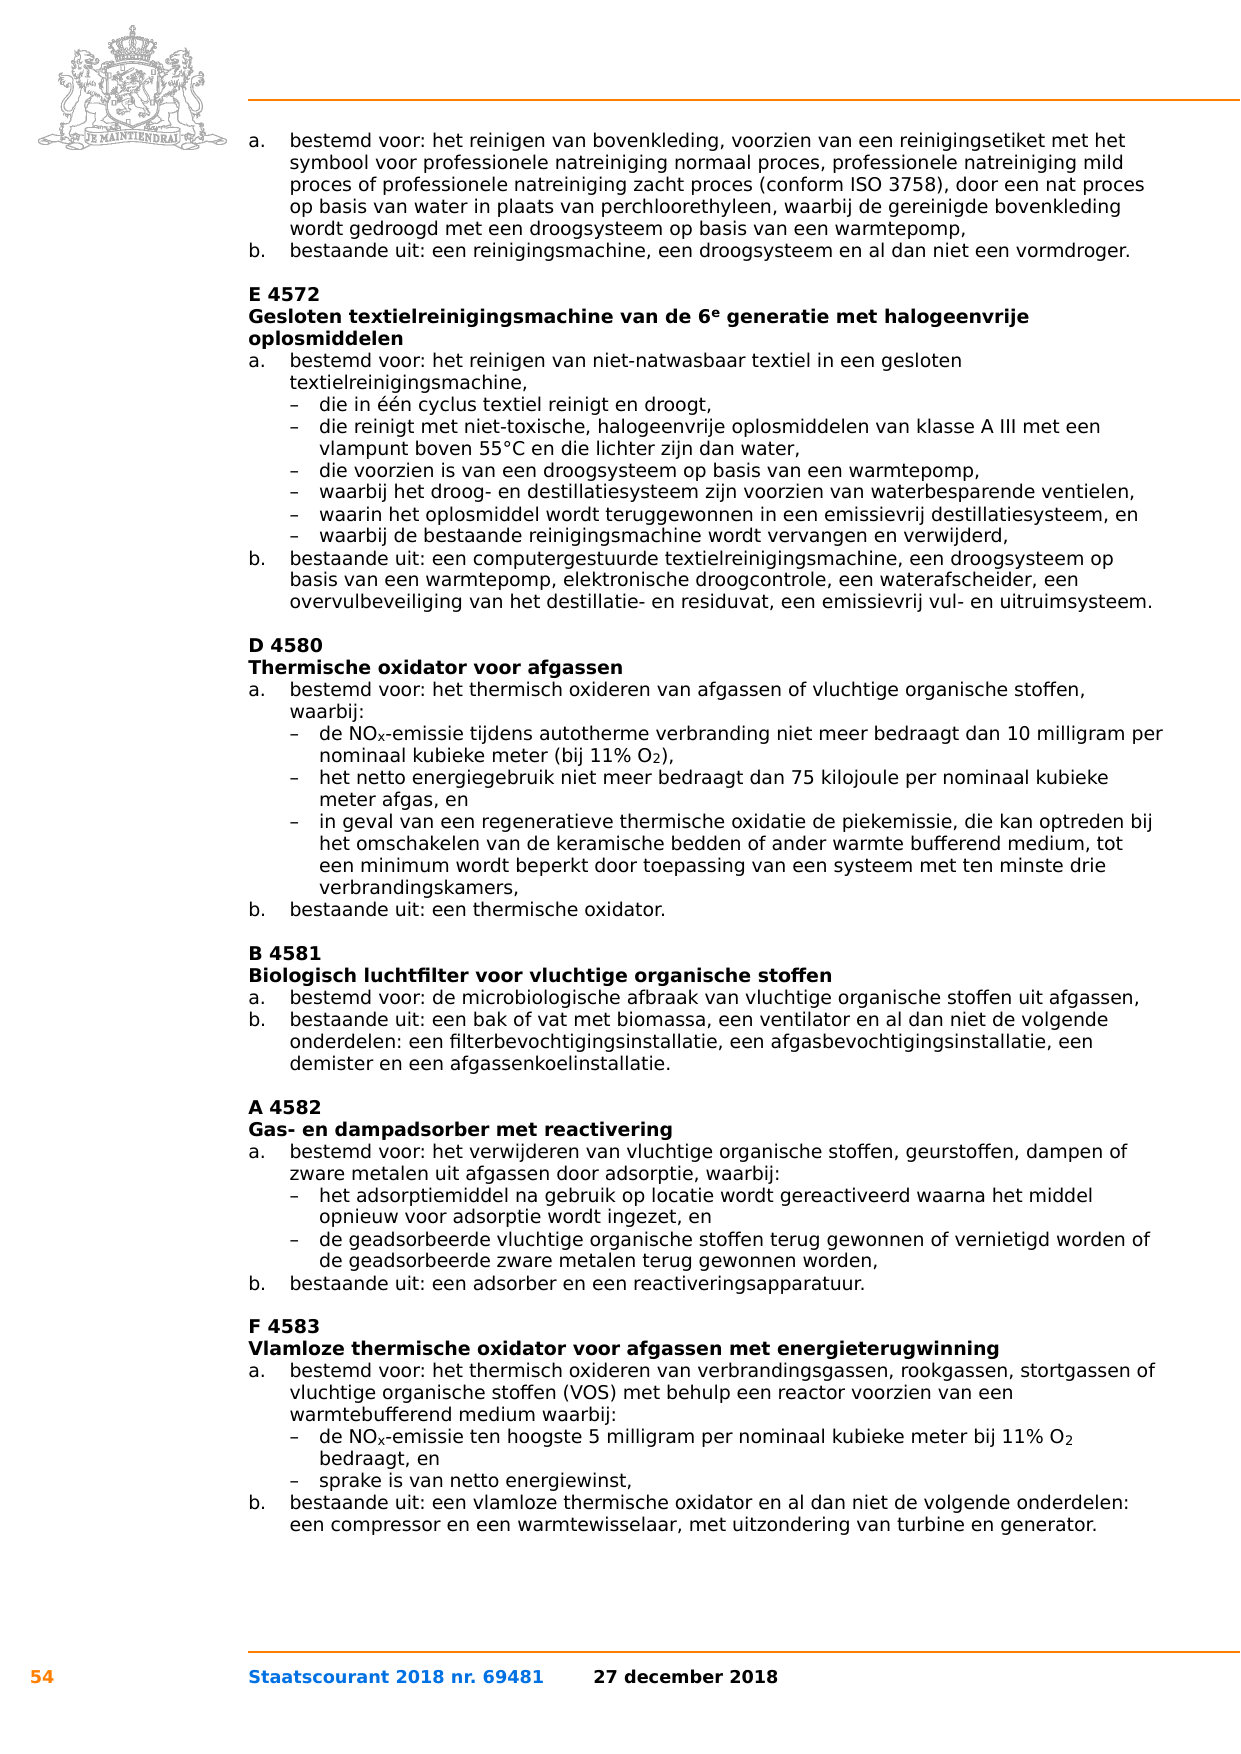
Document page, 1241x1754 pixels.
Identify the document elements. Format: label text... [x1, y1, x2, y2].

picture [38, 25, 227, 150]
text – waarbij het droog- en destillatiesysteem zijn voorzien van waterbesparende ventielen, [289, 481, 1163, 503]
text – het adsorptiemiddel na gebruik op locatie wordt gereactiveerd waarna het middel opnieuw voor adsorptie wordt ingezet, en [289, 1184, 1163, 1228]
text – in geval van een regeneratieve thermische oxidatie de piekemissie, die kan optreden bij het omschakelen van de keramische bedden of ander warmte bufferend medium, tot een minimum wordt beperkt door toepassing van een systeem met ten minste drie verbrandingskamers, [289, 811, 1163, 899]
text Thermische oxidator voor afgassen [248, 657, 1163, 679]
text – de NOx-emissie tijdens autotherme verbranding niet meer bedraagt dan 10 milligram per nominaal kubieke meter (bij 11% O2), [289, 723, 1163, 767]
text b. bestaande uit: een computergestuurde textielreinigingsmachine, een droogsysteem op basis van een warmtepomp, elektronische droogcontrole, een waterafscheider, een overvulbeveiliging van het destillatie- en residuvat, een emissievrij vul- en uitruimsysteem. [248, 547, 1163, 613]
text Gas- en dampadsorber met reactivering [248, 1118, 1163, 1141]
text – die reinigt met niet-toxische, halogeenvrije oplosmiddelen van klasse A III met een vlampunt boven 55°C en die lichter zijn dan water, [289, 416, 1163, 459]
text E 4572 [248, 284, 1163, 306]
text Gesloten textielreinigingsmachine van de 6e generatie met halogeenvrije oplosmiddelen [248, 306, 1163, 349]
text B 4581 [248, 943, 1163, 965]
text – het netto energiegebruik niet meer bedraagt dan 75 kilojoule per nominaal kubieke meter afgas, en [289, 767, 1163, 811]
text A 4582 [248, 1097, 1163, 1118]
text – die in één cyclus textiel reinigt en droogt, [289, 393, 1163, 416]
text F 4583 [248, 1316, 1163, 1338]
text a. bestemd voor: het thermisch oxideren van verbrandingsgassen, rookgassen, stortgassen of vluchtige organische stoffen (VOS) met behulp een reactor voorzien van een warmtebufferend medium waarbij: [248, 1360, 1163, 1426]
text b. bestaande uit: een adsorber en een reactiveringsapparatuur. [248, 1272, 1163, 1294]
text a. bestemd voor: het thermisch oxideren van afgassen of vluchtige organische stoffen, waarbij: [248, 679, 1163, 723]
text – waarin het oplosmiddel wordt teruggewonnen in een emissievrij destillatiesysteem, en [289, 503, 1163, 525]
text b. bestaande uit: een bak of vat met biomassa, een ventilator en al dan niet de volgende onderdelen: een filterbevochtigingsinstallatie, een afgasbevochtigingsinstallatie, een demister en een afgassenkoelinstallatie. [248, 1009, 1163, 1075]
text – de geadsorbeerde vluchtige organische stoffen terug gewonnen of vernietigd worden of de geadsorbeerde zware metalen terug gewonnen worden, [289, 1228, 1163, 1272]
text D 4580 [248, 635, 1163, 657]
text a. bestemd voor: het verwijderen van vluchtige organische stoffen, geurstoffen, dampen of zware metalen uit afgassen door adsorptie, waarbij: [248, 1141, 1163, 1184]
text a. bestemd voor: de microbiologische afbraak van vluchtige organische stoffen uit afgassen, [248, 987, 1163, 1009]
text Vlamloze thermische oxidator voor afgassen met energieterugwinning [248, 1338, 1163, 1360]
text a. bestemd voor: het reinigen van bovenkleding, voorzien van een reinigingsetiket met het symbool voor professionele natreiniging normaal proces, professionele natreiniging mild proces of professionele natreiniging zacht proces (conform ISO 3758), door een nat proces op basis van water in plaats van perchloorethyleen, waarbij de gereinigde bovenkleding wordt gedroogd met een droogsysteem op basis van een warmtepomp, [248, 130, 1163, 240]
text – die voorzien is van een droogsysteem op basis van een warmtepomp, [289, 459, 1163, 481]
text b. bestaande uit: een reinigingsmachine, een droogsysteem en al dan niet een vormdroger. [248, 240, 1163, 262]
text b. bestaande uit: een thermische oxidator. [248, 899, 1163, 921]
text – de NOx-emissie ten hoogste 5 milligram per nominaal kubieke meter bij 11% O2 bedraagt, en [289, 1426, 1163, 1470]
text b. bestaande uit: een vlamloze thermische oxidator en al dan niet de volgende onderdelen: een compressor en een warmtewisselaar, met uitzondering van turbine en generator. [248, 1492, 1163, 1536]
text – sprake is van netto energiewinst, [289, 1470, 1163, 1492]
text Biologisch luchtfilter voor vluchtige organische stoffen [248, 965, 1163, 987]
text – waarbij de bestaande reinigingsmachine wordt vervangen en verwijderd, [289, 525, 1163, 547]
text a. bestemd voor: het reinigen van niet-natwasbaar textiel in een gesloten textielreinigingsmachine, [248, 349, 1163, 393]
